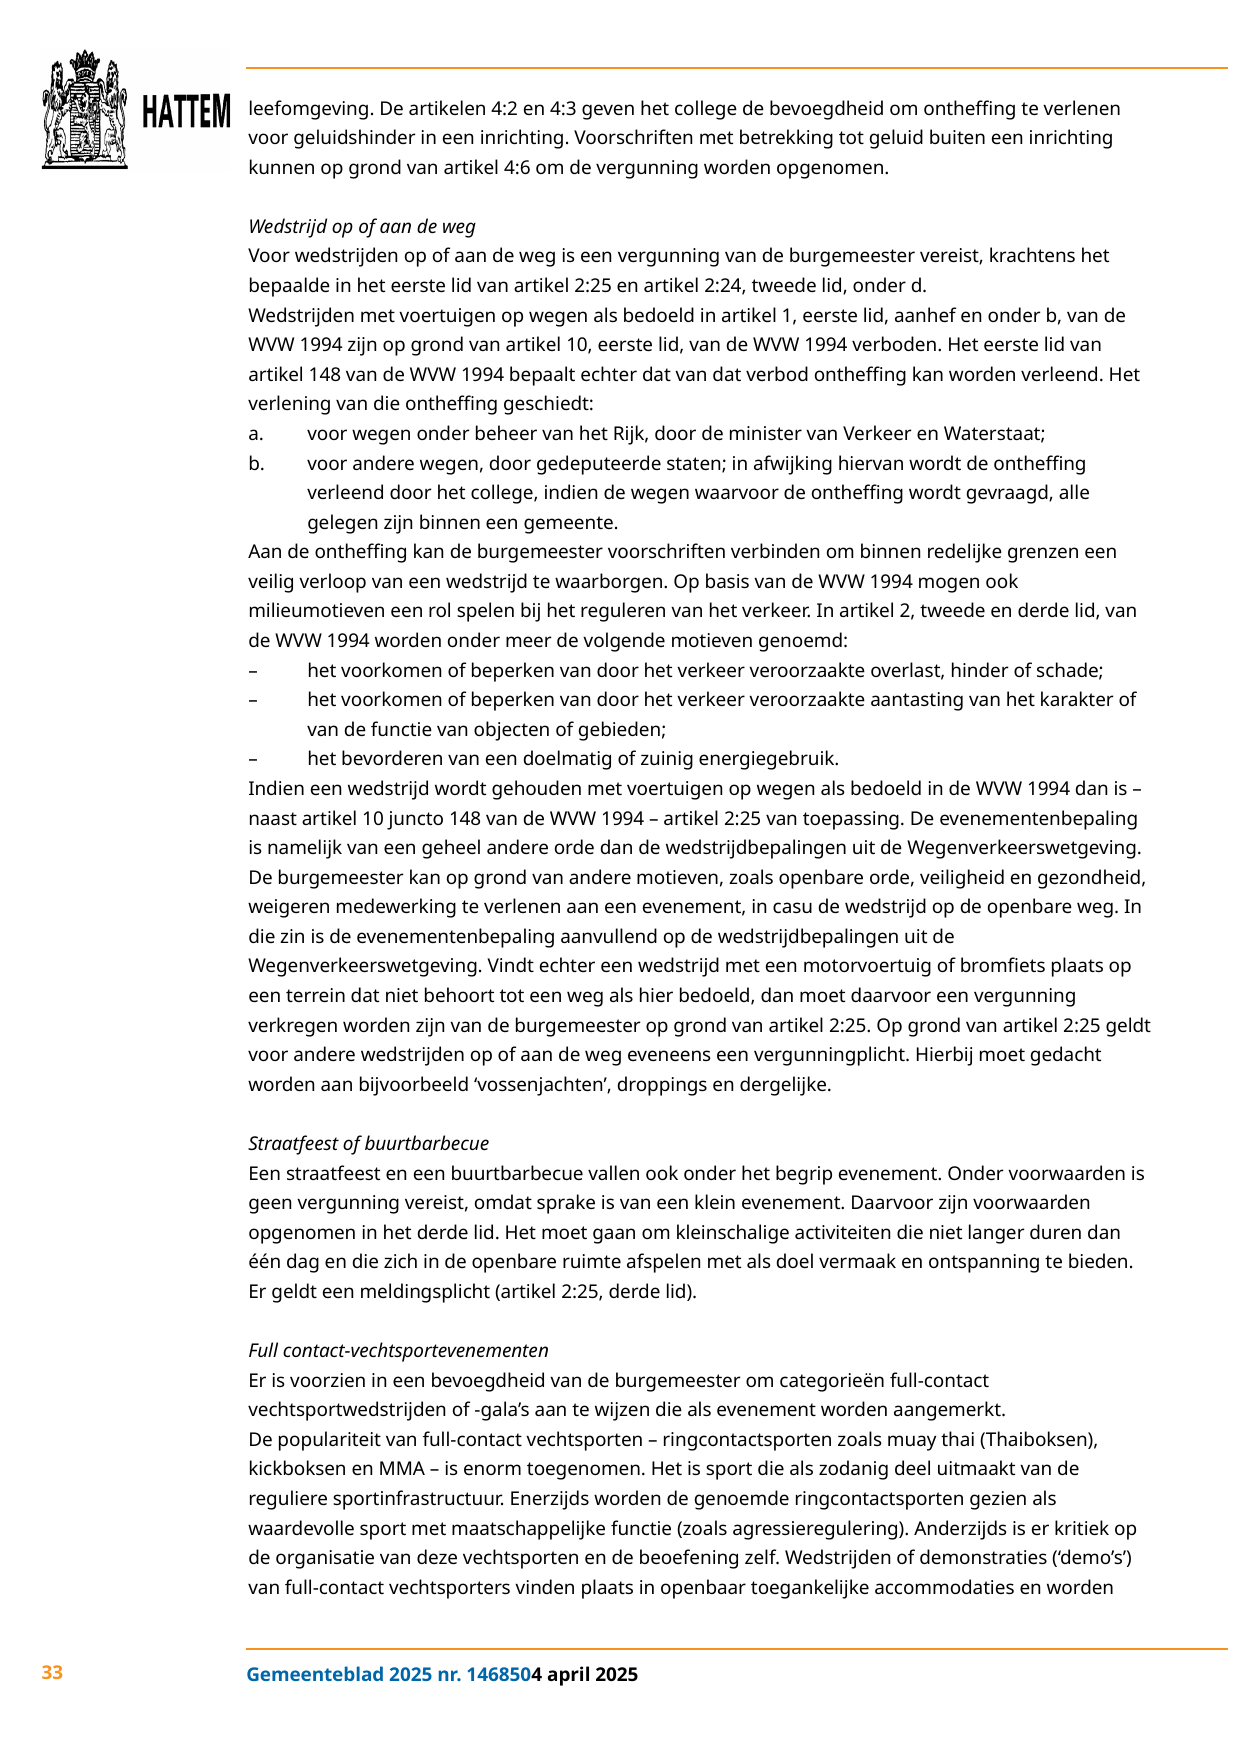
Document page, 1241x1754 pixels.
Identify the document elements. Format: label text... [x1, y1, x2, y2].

picture [41, 47, 231, 172]
text Wedstrijden met voertuigen op wegen als bedoeld in artikel 1, eerste lid, aanhef en onder b, van de WVW 1994 zijn op grond van artikel 10, eerste lid, van de WVW 1994 verboden. Het eerste lid van artikel 148 van de WVW 1994 bepaalt echter dat van dat verbod ontheffing kan worden verleend. Het verlening van die ontheffing geschiedt: [248, 302, 1152, 416]
text De populariteit van full-contact vechtsporten – ringcontactsporten zoals muay thai (Thaiboksen), kickboksen en MMA – is enorm toegenomen. Het is sport die als zodanig deel uitmaakt van de reguliere sportinfrastructuur. Enerzijds worden de genoemde ringcontactsporten gezien als waardevolle sport met maatschappelijke functie (zoals agressieregulering). Anderzijds is er kritiek op de organisatie van deze vechtsporten en de beoefening zelf. Wedstrijden of demonstraties (‘demo’s’) van full-contact vechtsporters vinden plaats in openbaar toegankelijke accommodaties en worden [248, 1426, 1152, 1600]
list het voorkomen of beperken van door het verkeer veroorzaakte overlast, hinder of schade; [248, 657, 1152, 683]
list het bevorderen van een doelmatig of zuinig energiegebruik. [248, 746, 1152, 771]
text Wedstrijd op of aan de weg [248, 213, 1152, 239]
list voor andere wegen, door gedeputeerde staten; in afwijking hiervan wordt de ontheffing verleend door het college, indien de wegen waarvoor de ontheffing wordt gevraagd, alle gelegen zijn binnen een gemeente. [248, 450, 1152, 535]
list het voorkomen of beperken van door het verkeer veroorzaakte aantasting van het karakter of van de functie van objecten of gebieden; [248, 686, 1152, 742]
text Aan de ontheffing kan de burgemeester voorschriften verbinden om binnen redelijke grenzen een veilig verloop van een wedstrijd te waarborgen. Op basis van de WVW 1994 mogen ook milieumotieven een rol spelen bij het reguleren van het verkeer. In artikel 2, tweede en derde lid, van de WVW 1994 worden onder meer de volgende motieven genoemd: [248, 538, 1152, 653]
text Indien een wedstrijd wordt gehouden met voertuigen op wegen als bedoeld in de WVW 1994 dan is – naast artikel 10 juncto 148 van de WVW 1994 – artikel 2:25 van toepassing. De evenementenbepaling is namelijk van een geheel andere orde dan de wedstrijdbepalingen uit de Wegenverkeerswetgeving. De burgemeester kan op grond van andere motieven, zoals openbare orde, veiligheid en gezondheid, weigeren medewerking te verlenen aan een evenement, in casu de wedstrijd op de openbare weg. In die zin is de evenementenbepaling aanvullend op de wedstrijdbepalingen uit de Wegenverkeerswetgeving. Vindt echter een wedstrijd met een motorvoertuig of bromfiets plaats op een terrein dat niet behoort tot een weg als hier bedoeld, dan moet daarvoor een vergunning verkregen worden zijn van de burgemeester op grond van artikel 2:25. Op grond van artikel 2:25 geldt voor andere wedstrijden op of aan de weg eveneens een vergunningplicht. Hierbij moet gedacht worden aan bijvoorbeeld ‘vossenjachten’, droppings en dergelijke. [248, 775, 1152, 1097]
text Straatfeest of buurtbarbecue [248, 1130, 1152, 1156]
text Een straatfeest en een buurtbarbecue vallen ook onder het begrip evenement. Onder voorwaarden is geen vergunning vereist, omdat sprake is van een klein evenement. Daarvoor zijn voorwaarden opgenomen in het derde lid. Het moet gaan om kleinschalige activiteiten die niet langer duren dan één dag en die zich in de openbare ruimte afspelen met als doel vermaak en ontspanning te bieden. Er geldt een meldingsplicht (artikel 2:25, derde lid). [248, 1160, 1152, 1304]
text Voor wedstrijden op of aan de weg is een vergunning van de burgemeester vereist, krachtens het bepaalde in het eerste lid van artikel 2:25 en artikel 2:24, tweede lid, onder d. [248, 243, 1152, 298]
list voor wegen onder beheer van het Rijk, door de minister van Verkeer en Waterstaat; [248, 420, 1152, 446]
text Full contact-vechtsportevenementen [248, 1337, 1152, 1363]
text leefomgeving. De artikelen 4:2 en 4:3 geven het college de bevoegdheid om ontheffing te verlenen voor geluidshinder in een inrichting. Voorschriften met betrekking tot geluid buiten een inrichting kunnen op grond van artikel 4:6 om de vergunning worden opgenomen. [248, 95, 1152, 180]
text Er is voorzien in een bevoegdheid van de burgemeester om categorieën full-contact vechtsportwedstrijden of -gala’s aan te wijzen die als evenement worden aangemerkt. [248, 1367, 1152, 1422]
